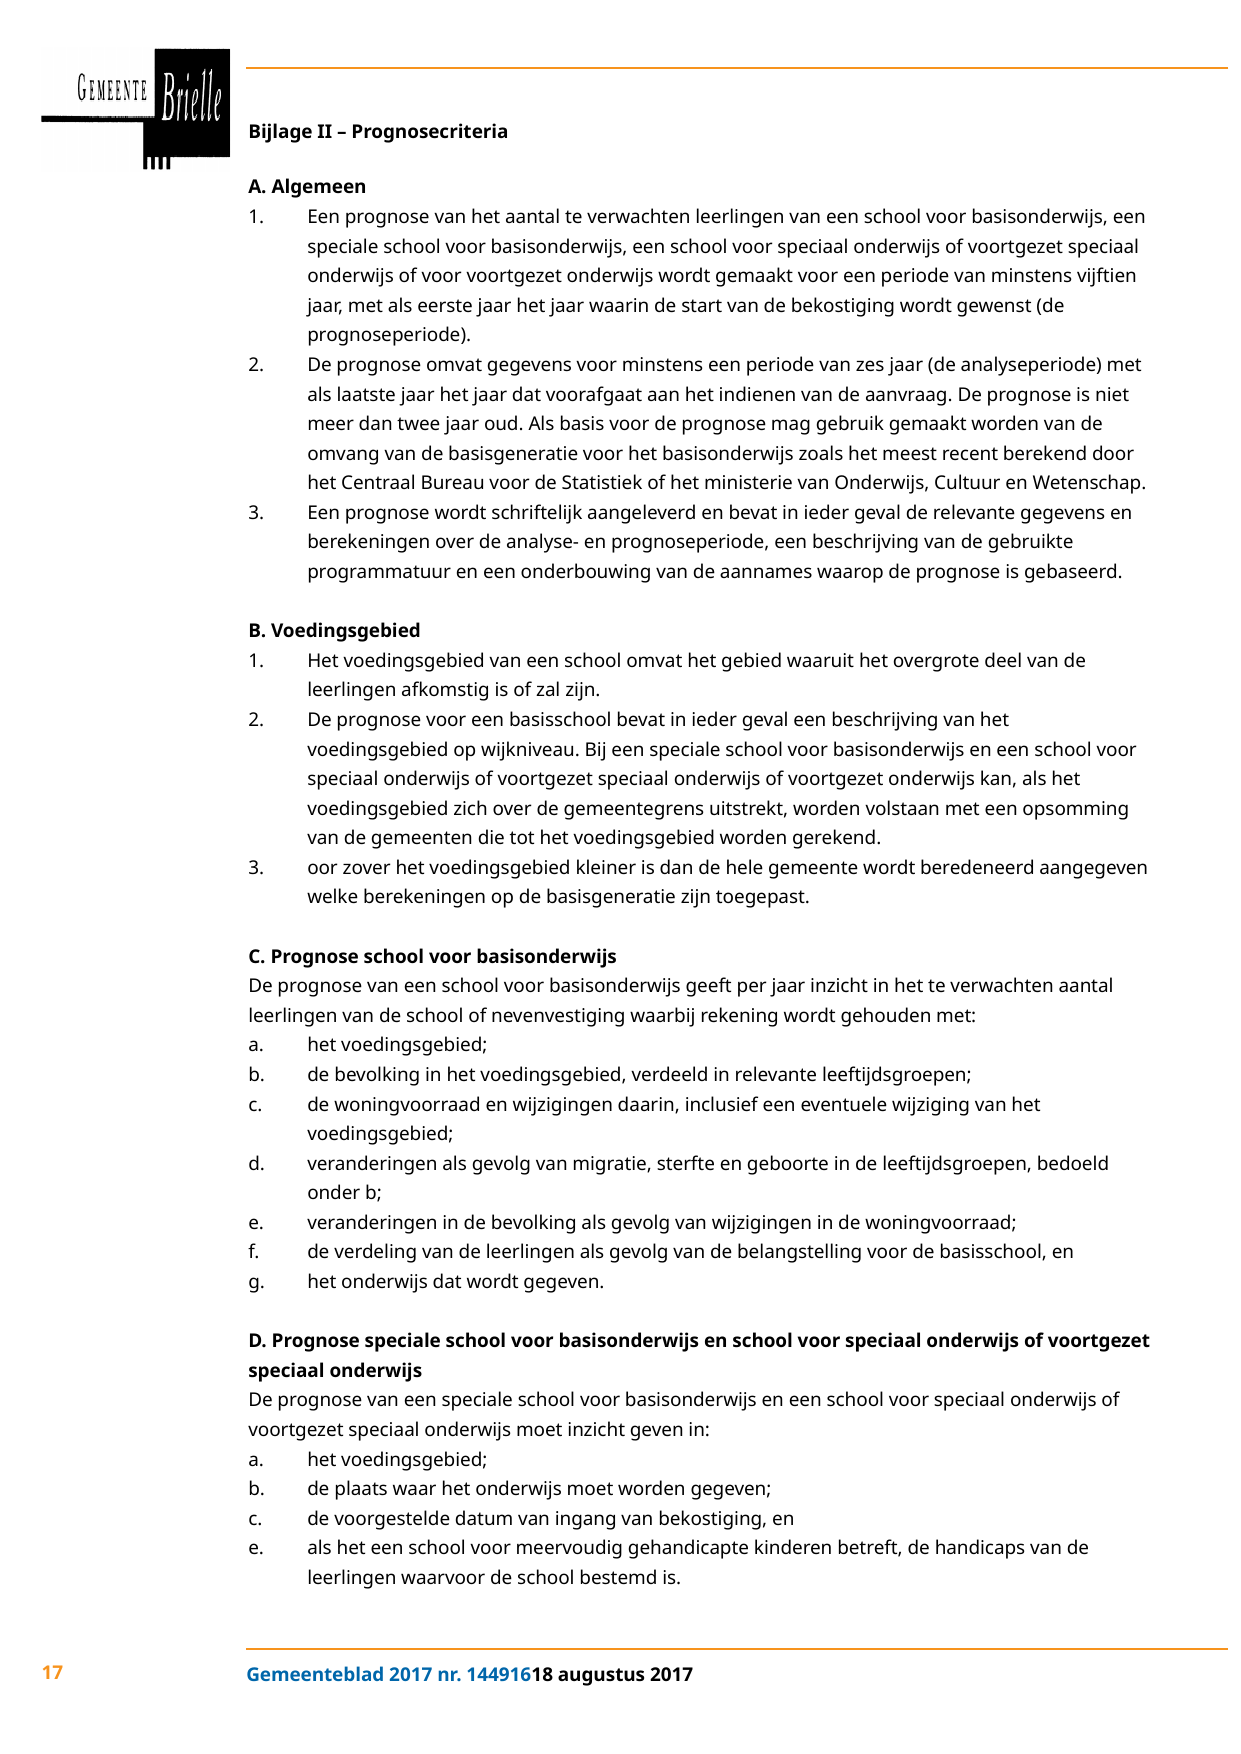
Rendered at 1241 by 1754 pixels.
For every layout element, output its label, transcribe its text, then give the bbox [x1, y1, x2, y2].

list het voedingsgebied; [248, 1446, 1152, 1472]
list oor zover het voedingsgebied kleiner is dan de hele gemeente wordt beredeneerd aangegeven welke berekeningen op de basisgeneratie zijn toegepast. [248, 854, 1152, 909]
list Het voedingsgebied van een school omvat het gebied waaruit het overgrote deel van de leerlingen afkomstig is of zal zijn. [248, 647, 1152, 702]
list De prognose voor een basisschool bevat in ieder geval een beschrijving van het voedingsgebied op wijkniveau. Bij een speciale school voor basisonderwijs en een school voor speciaal onderwijs of voortgezet speciaal onderwijs of voortgezet onderwijs kan, als het voedingsgebied zich over de gemeentegrens uitstrekt, worden volstaan met een opsomming van de gemeenten die tot het voedingsgebied worden gerekend. [248, 706, 1152, 850]
list De prognose omvat gegevens voor minstens een periode van zes jaar (de analyseperiode) met als laatste jaar het jaar dat voorafgaat aan het indienen van de aanvraag. De prognose is niet meer dan twee jaar oud. Als basis voor de prognose mag gebruik gemaakt worden van de omvang van de basisgeneratie voor het basisonderwijs zoals het meest recent berekend door het Centraal Bureau voor de Statistiek of het ministerie van Onderwijs, Cultuur en Wetenschap. [248, 351, 1152, 495]
list de woningvoorraad en wijzigingen daarin, inclusief een eventuele wijziging van het voedingsgebied; [248, 1091, 1152, 1146]
list de bevolking in het voedingsgebied, verdeeld in relevante leeftijdsgroepen; [248, 1061, 1152, 1087]
list de verdeling van de leerlingen als gevolg van de belangstelling voor de basisschool, en [248, 1239, 1152, 1264]
list het voedingsgebied; [248, 1032, 1152, 1057]
text C. Prognose school voor basisonderwijs [248, 943, 1152, 969]
list veranderingen in de bevolking als gevolg van wijzigingen in de woningvoorraad; [248, 1209, 1152, 1235]
text B. Voedingsgebied [248, 617, 1152, 643]
text D. Prognose speciale school voor basisonderwijs en school voor speciaal onderwijs of voortgezet speciaal onderwijs [248, 1327, 1152, 1383]
list Een prognose van het aantal te verwachten leerlingen van een school voor basisonderwijs, een speciale school voor basisonderwijs, een school voor speciaal onderwijs of voortgezet speciaal onderwijs of voor voortgezet onderwijs wordt gemaakt voor een periode van minstens vijftien jaar, met als eerste jaar het jaar waarin de start van de bekostiging wordt gewenst (de prognoseperiode). [248, 203, 1152, 347]
list de voorgestelde datum van ingang van bekostiging, en [248, 1505, 1152, 1531]
list als het een school voor meervoudig gehandicapte kinderen betreft, de handicaps van de leerlingen waarvoor de school bestemd is. [248, 1534, 1152, 1590]
list de plaats waar het onderwijs moet worden gegeven; [248, 1475, 1152, 1501]
text De prognose van een speciale school voor basisonderwijs en een school voor speciaal onderwijs of voortgezet speciaal onderwijs moet inzicht geven in: [248, 1387, 1152, 1442]
list veranderingen als gevolg van migratie, sterfte en geboorte in de leeftijdsgroepen, bedoeld onder b; [248, 1150, 1152, 1205]
text Bijlage II – Prognosecriteria [248, 116, 1152, 144]
picture [41, 47, 231, 172]
text A. Algemeen [248, 174, 1152, 199]
list het onderwijs dat wordt gegeven. [248, 1268, 1152, 1294]
text De prognose van een school voor basisonderwijs geeft per jaar inzicht in het te verwachten aantal leerlingen van de school of nevenvestiging waarbij rekening wordt gehouden met: [248, 972, 1152, 1028]
list Een prognose wordt schriftelijk aangeleverd en bevat in ieder geval de relevante gegevens en berekeningen over de analyse- en prognoseperiode, een beschrijving van de gebruikte programmatuur en een onderbouwing van de aannames waarop de prognose is gebaseerd. [248, 499, 1152, 584]
